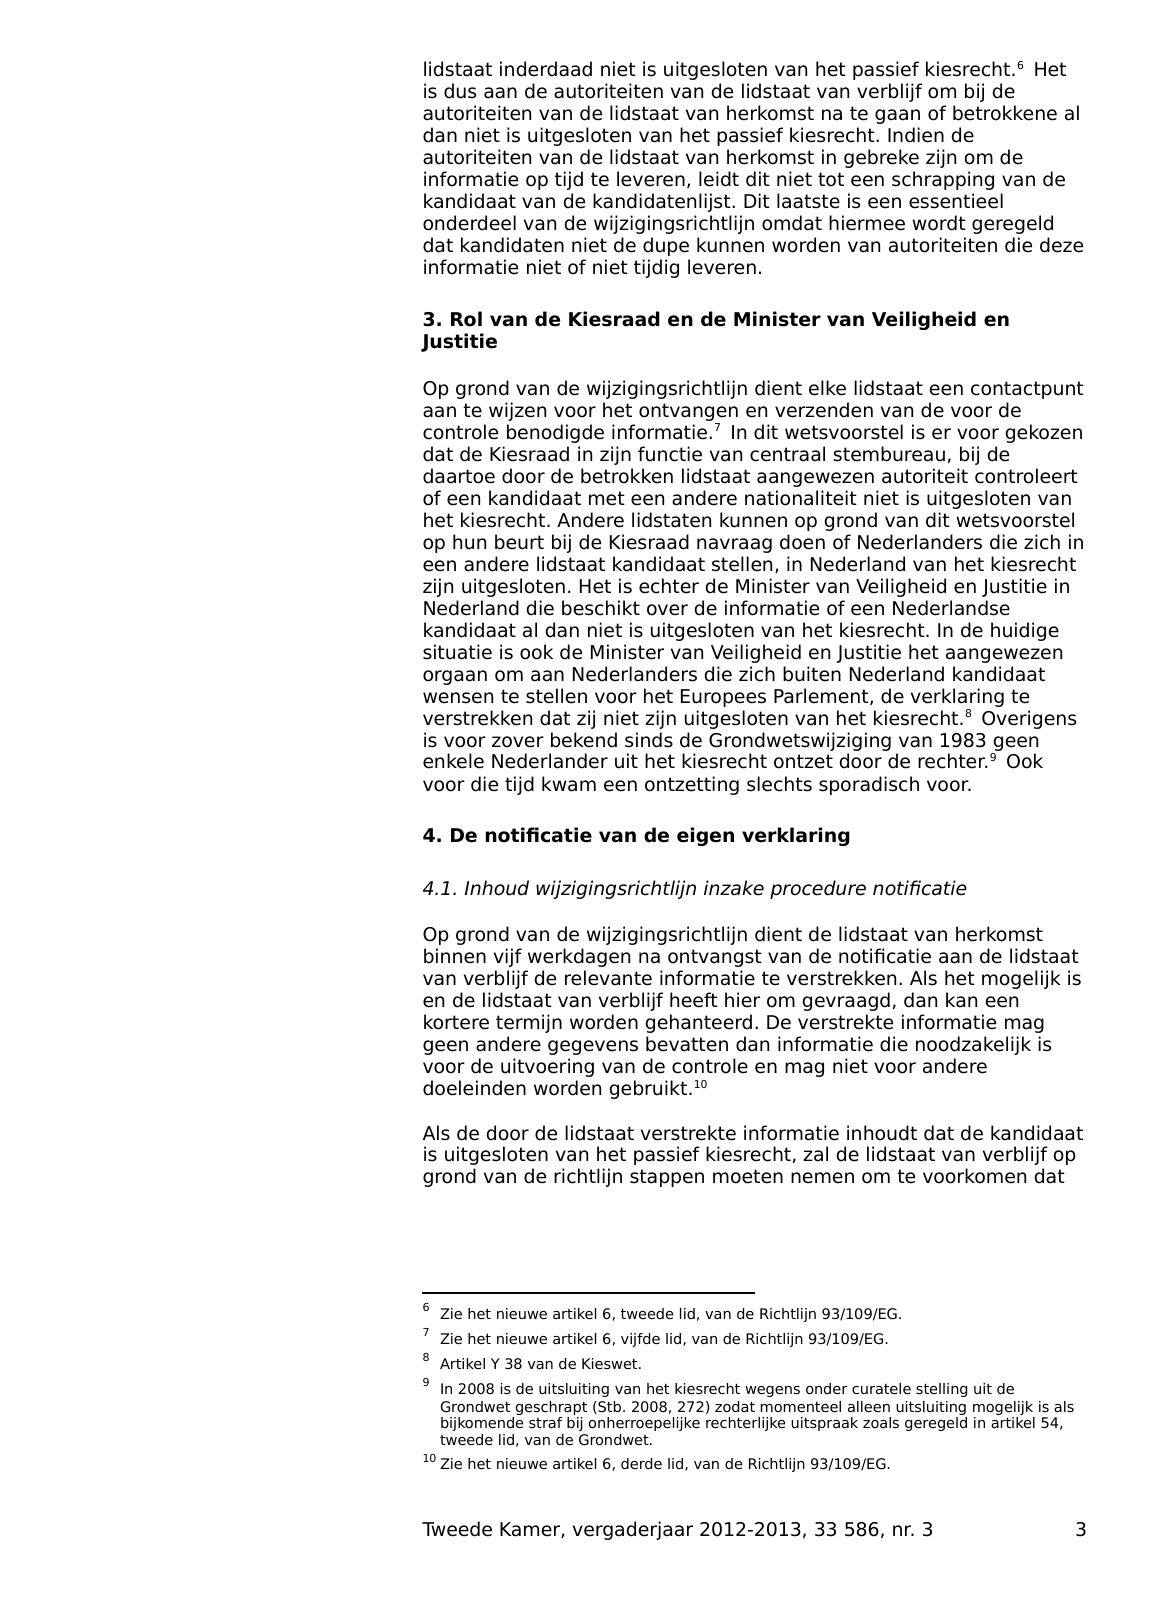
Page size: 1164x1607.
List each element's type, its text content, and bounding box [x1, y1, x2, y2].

text Zie het nieuwe artikel 6, derde lid, van de Richtlijn 93/109/EG. [422, 1452, 1087, 1474]
text Zie het nieuwe artikel 6, tweede lid, van de Richtlijn 93/109/EG. [422, 1302, 1087, 1324]
subtitle 4. De notificatie van de eigen verklaring [422, 825, 1087, 847]
text Op grond van de wijzigingsrichtlijn dient de lidstaat van herkomst binnen vijf werkdagen na ontvangst van de notificatie aan de lidstaat van verblijf de relevante informatie te verstrekken. Als het mogelijk is en de lidstaat van verblijf heeft hier om gevraagd, dan kan een kortere termijn worden gehanteerd. De verstrekte informatie mag geen andere gegevens bevatten dan informatie die noodzakelijk is voor de uitvoering van de controle en mag niet voor andere doeleinden worden gebruikt. [422, 924, 1087, 1100]
subtitle 4.1. Inhoud wijzigingsrichtlijn inzake procedure notificatie [422, 877, 1087, 899]
text Zie het nieuwe artikel 6, vijfde lid, van de Richtlijn 93/109/EG. [422, 1327, 1087, 1349]
text In 2008 is de uitsluiting van het kiesrecht wegens onder curatele stelling uit de Grondwet geschrapt (Stb. 2008, 272) zodat momenteel alleen uitsluiting mogelijk is als bijkomende straf bij onherroepelijke rechterlijke uitspraak zoals geregeld in artikel 54, tweede lid, van de Grondwet. [422, 1377, 1087, 1449]
text Artikel Y 38 van de Kieswet. [422, 1352, 1087, 1374]
text Als de door de lidstaat verstrekte informatie inhoudt dat de kandidaat is uitgesloten van het passief kiesrecht, zal de lidstaat van verblijf op grond van de richtlijn stappen moeten nemen om te voorkomen dat [422, 1122, 1087, 1188]
text lidstaat inderdaad niet is uitgesloten van het passief kiesrecht. Het is dus aan de autoriteiten van de lidstaat van verblijf om bij de autoriteiten van de lidstaat van herkomst na te gaan of betrokkene al dan niet is uitgesloten van het passief kiesrecht. Indien de autoriteiten van de lidstaat van herkomst in gebreke zijn om de informatie op tijd te leveren, leidt dit niet tot een schrapping van de kandidaat van de kandidatenlijst. Dit laatste is een essentieel onderdeel van de wijzigingsrichtlijn omdat hiermee wordt geregeld dat kandidaten niet de dupe kunnen worden van autoriteiten die deze informatie niet of niet tijdig leveren. [422, 59, 1087, 279]
subtitle 3. Rol van de Kiesraad en de Minister van Veiligheid en Justitie [422, 309, 1087, 353]
text Op grond van de wijzigingsrichtlijn dient elke lidstaat een contactpunt aan te wijzen voor het ontvangen en verzenden van de voor de controle benodigde informatie. In dit wetsvoorstel is er voor gekozen dat de Kiesraad in zijn functie van centraal stembureau, bij de daartoe door de betrokken lidstaat aangewezen autoriteit controleert of een kandidaat met een andere nationaliteit niet is uitgesloten van het kiesrecht. Andere lidstaten kunnen op grond van dit wetsvoorstel op hun beurt bij de Kiesraad navraag doen of Nederlanders die zich in een andere lidstaat kandidaat stellen, in Nederland van het kiesrecht zijn uitgesloten. Het is echter de Minister van Veiligheid en Justitie in Nederland die beschikt over de informatie of een Nederlandse kandidaat al dan niet is uitgesloten van het kiesrecht. In de huidige situatie is ook de Minister van Veiligheid en Justitie het aangewezen orgaan om aan Nederlanders die zich buiten Nederland kandidaat wensen te stellen voor het Europees Parlement, de verklaring te verstrekken dat zij niet zijn uitgesloten van het kiesrecht. Overigens is voor zover bekend sinds de Grondwetswijziging van 1983 geen enkele Nederlander uit het kiesrecht ontzet door de rechter. Ook voor die tijd kwam een ontzetting slechts sporadisch voor. [422, 378, 1087, 795]
